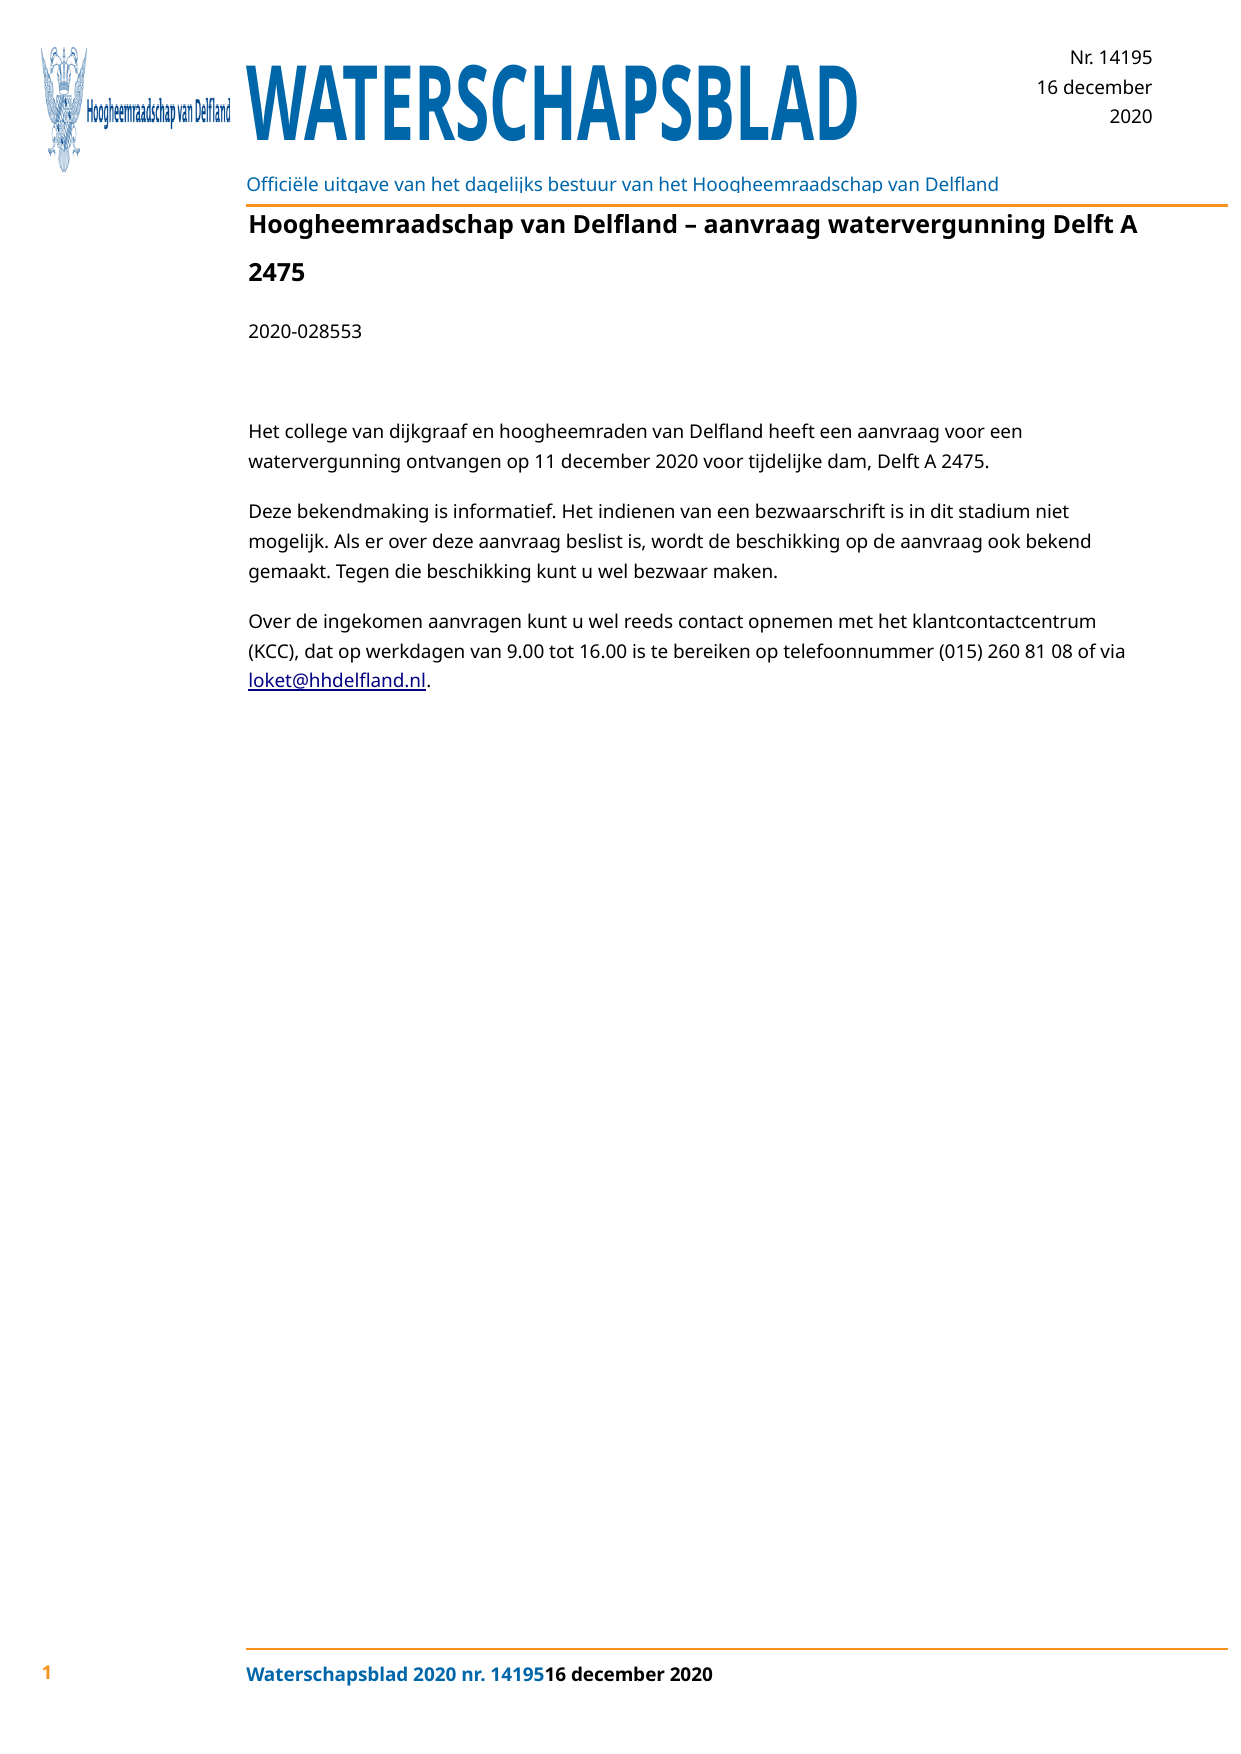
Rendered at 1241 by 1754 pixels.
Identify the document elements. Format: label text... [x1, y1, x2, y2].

text Over de ingekomen aanvragen kunt u wel reeds contact opnemen met het klantcontactcentrum (KCC), dat op werkdagen van 9.00 tot 16.00 is te bereiken op telefoonnummer (015) 260 81 08 of via loket@hhdelfland.nl. [248, 608, 1152, 693]
text Deze bekendmaking is informatief. Het indienen van een bezwaarschrift is in dit stadium niet mogelijk. Als er over deze aanvraag beslist is, wordt de beschikking op de aanvraag ook bekend gemaakt. Tegen die beschikking kunt u wel bezwaar maken. [248, 499, 1152, 584]
text Het college van dijkgraaf en hoogheemraden van Delfland heeft een aanvraag voor een watervergunning ontvangen op 11 december 2020 voor tijdelijke dam, Delft A 2475. [248, 419, 1152, 474]
text Hoogheemraadschap van Delfland – aanvraag watervergunning Delft A 2475 [248, 207, 1152, 288]
text 2020-028553 [248, 318, 1152, 344]
picture [41, 47, 231, 172]
